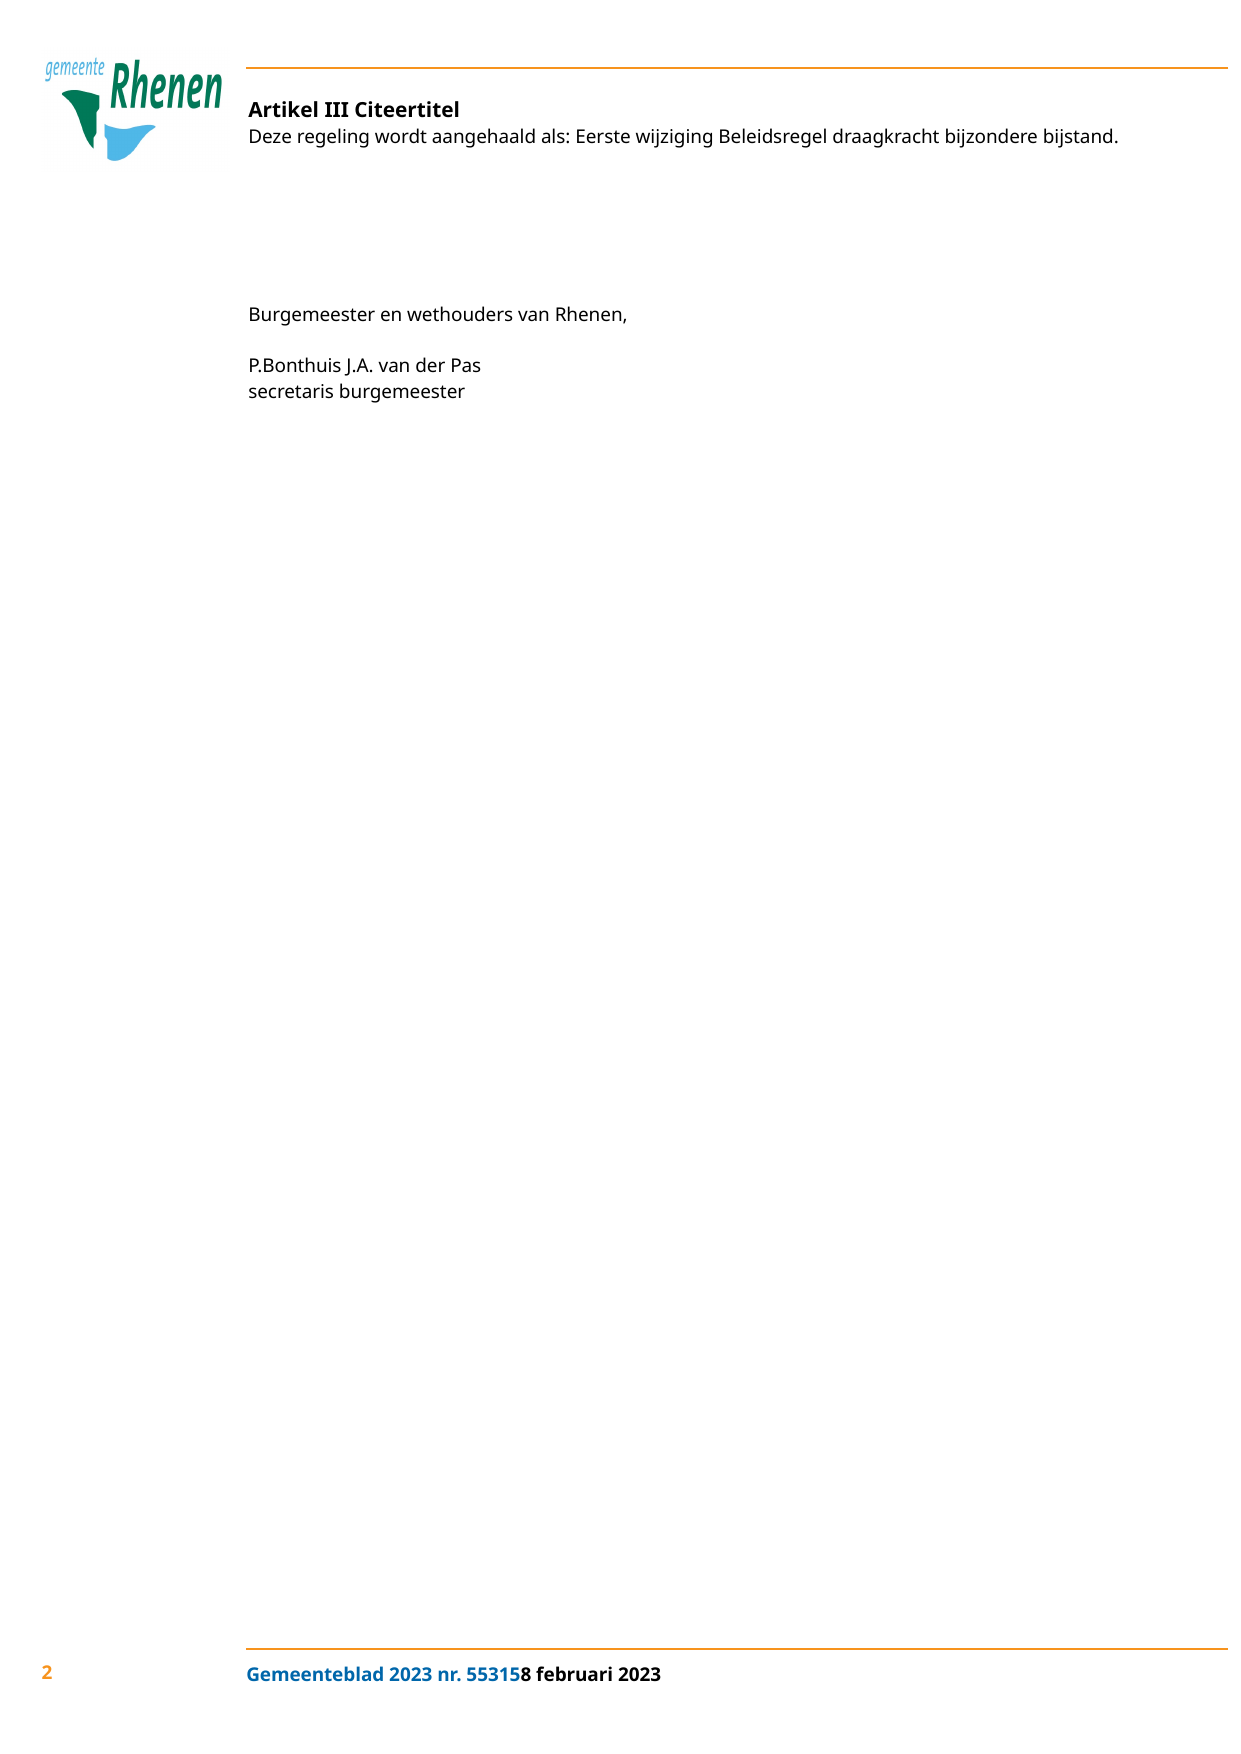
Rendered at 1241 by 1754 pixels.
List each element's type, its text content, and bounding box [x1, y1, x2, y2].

text Artikel III Citeertitel [248, 95, 1152, 123]
text secretaris burgemeester [248, 378, 1152, 404]
text P.Bonthuis J.A. van der Pas [248, 352, 1152, 378]
text Deze regeling wordt aangehaald als: Eerste wijziging Beleidsregel draagkracht bijzondere bijstand. [248, 123, 1152, 149]
picture [41, 47, 231, 172]
text Burgemeester en wethouders van Rhenen, [248, 301, 1152, 326]
